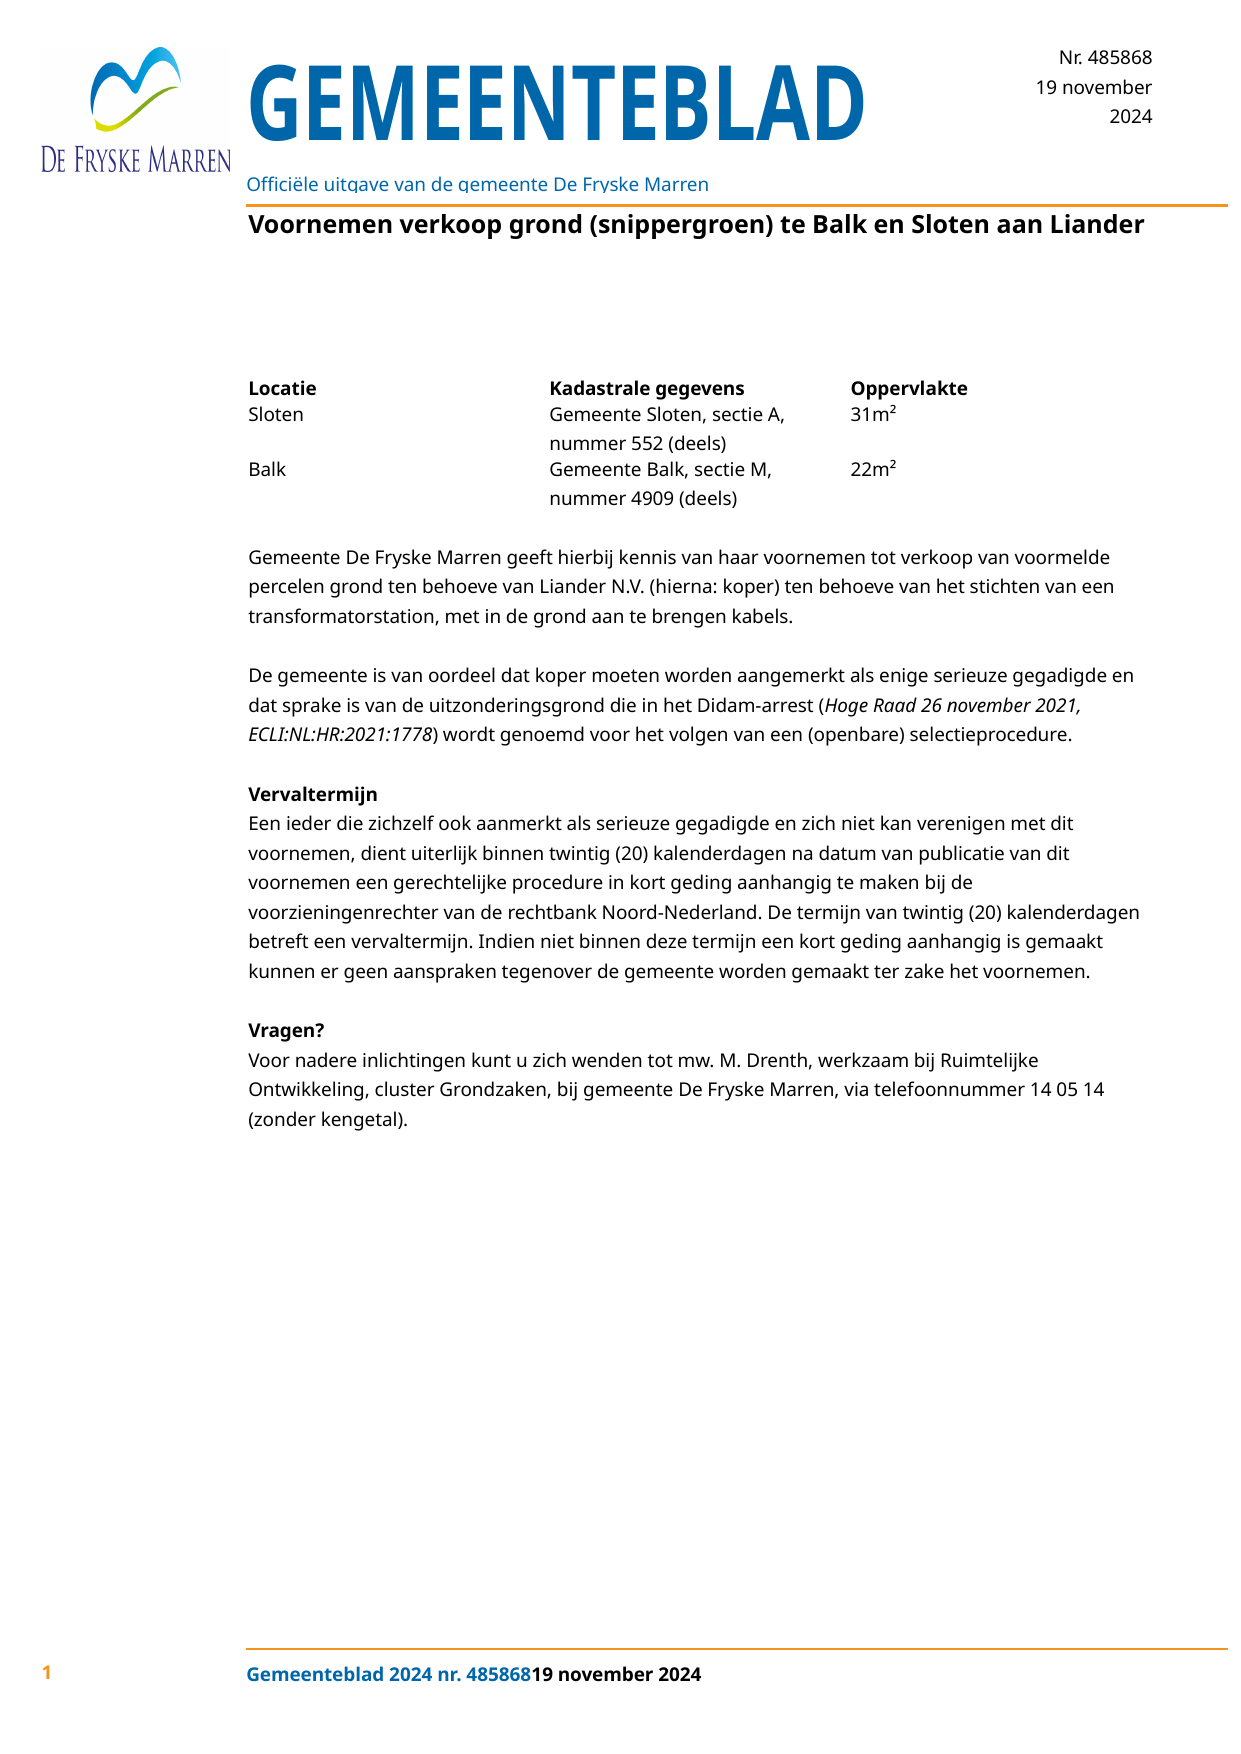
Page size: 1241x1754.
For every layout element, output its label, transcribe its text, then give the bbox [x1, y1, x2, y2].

table_cell 22m² [850, 456, 1152, 511]
text Vragen? [248, 1017, 1152, 1043]
text De gemeente is van oordeel dat koper moeten worden aangemerkt als enige serieuze gegadigde en dat sprake is van de uitzonderingsgrond die in het Didam-arrest (Hoge Raad 26 november 2021, ECLI:NL:HR:2021:1778) wordt genoemd voor het volgen van een (openbare) selectieprocedure. [248, 662, 1152, 747]
table_header Kadastrale gegevens [549, 375, 850, 401]
text Voornemen verkoop grond (snippergroen) te Balk en Sloten aan Liander [248, 207, 1152, 241]
text Een ieder die zichzelf ook aanmerkt als serieuze gegadigde en zich niet kan verenigen met dit voornemen, dient uiterlijk binnen twintig (20) kalenderdagen na datum van publicatie van dit voornemen een gerechtelijke procedure in kort geding aanhangig te maken bij de voorzieningenrechter van de rechtbank Noord-Nederland. De termijn van twintig (20) kalenderdagen betreft een vervaltermijn. Indien niet binnen deze termijn een kort geding aanhangig is gemaakt kunnen er geen aanspraken tegenover de gemeente worden gemaakt ter zake het voornemen. [248, 810, 1152, 984]
table_cell Balk [248, 456, 549, 511]
table_header Locatie [248, 375, 549, 401]
table_cell Gemeente Sloten, sectie A, nummer 552 (deels) [549, 401, 850, 456]
table_cell 31m² [850, 401, 1152, 456]
text Gemeente De Fryske Marren geeft hierbij kennis van haar voornemen tot verkoop van voormelde percelen grond ten behoeve van Liander N.V. (hierna: koper) ten behoeve van het stichten van een transformatorstation, met in de grond aan te brengen kabels. [248, 544, 1152, 629]
table_cell Sloten [248, 401, 549, 456]
picture [41, 47, 231, 172]
text Vervaltermijn [248, 781, 1152, 807]
text Voor nadere inlichtingen kunt u zich wenden tot mw. M. Drenth, werkzaam bij Ruimtelijke Ontwikkeling, cluster Grondzaken, bij gemeente De Fryske Marren, via telefoonnummer 14 05 14 (zonder kengetal). [248, 1047, 1152, 1132]
table_cell Gemeente Balk, sectie M, nummer 4909 (deels) [549, 456, 850, 511]
table_header Oppervlakte [850, 375, 1152, 401]
